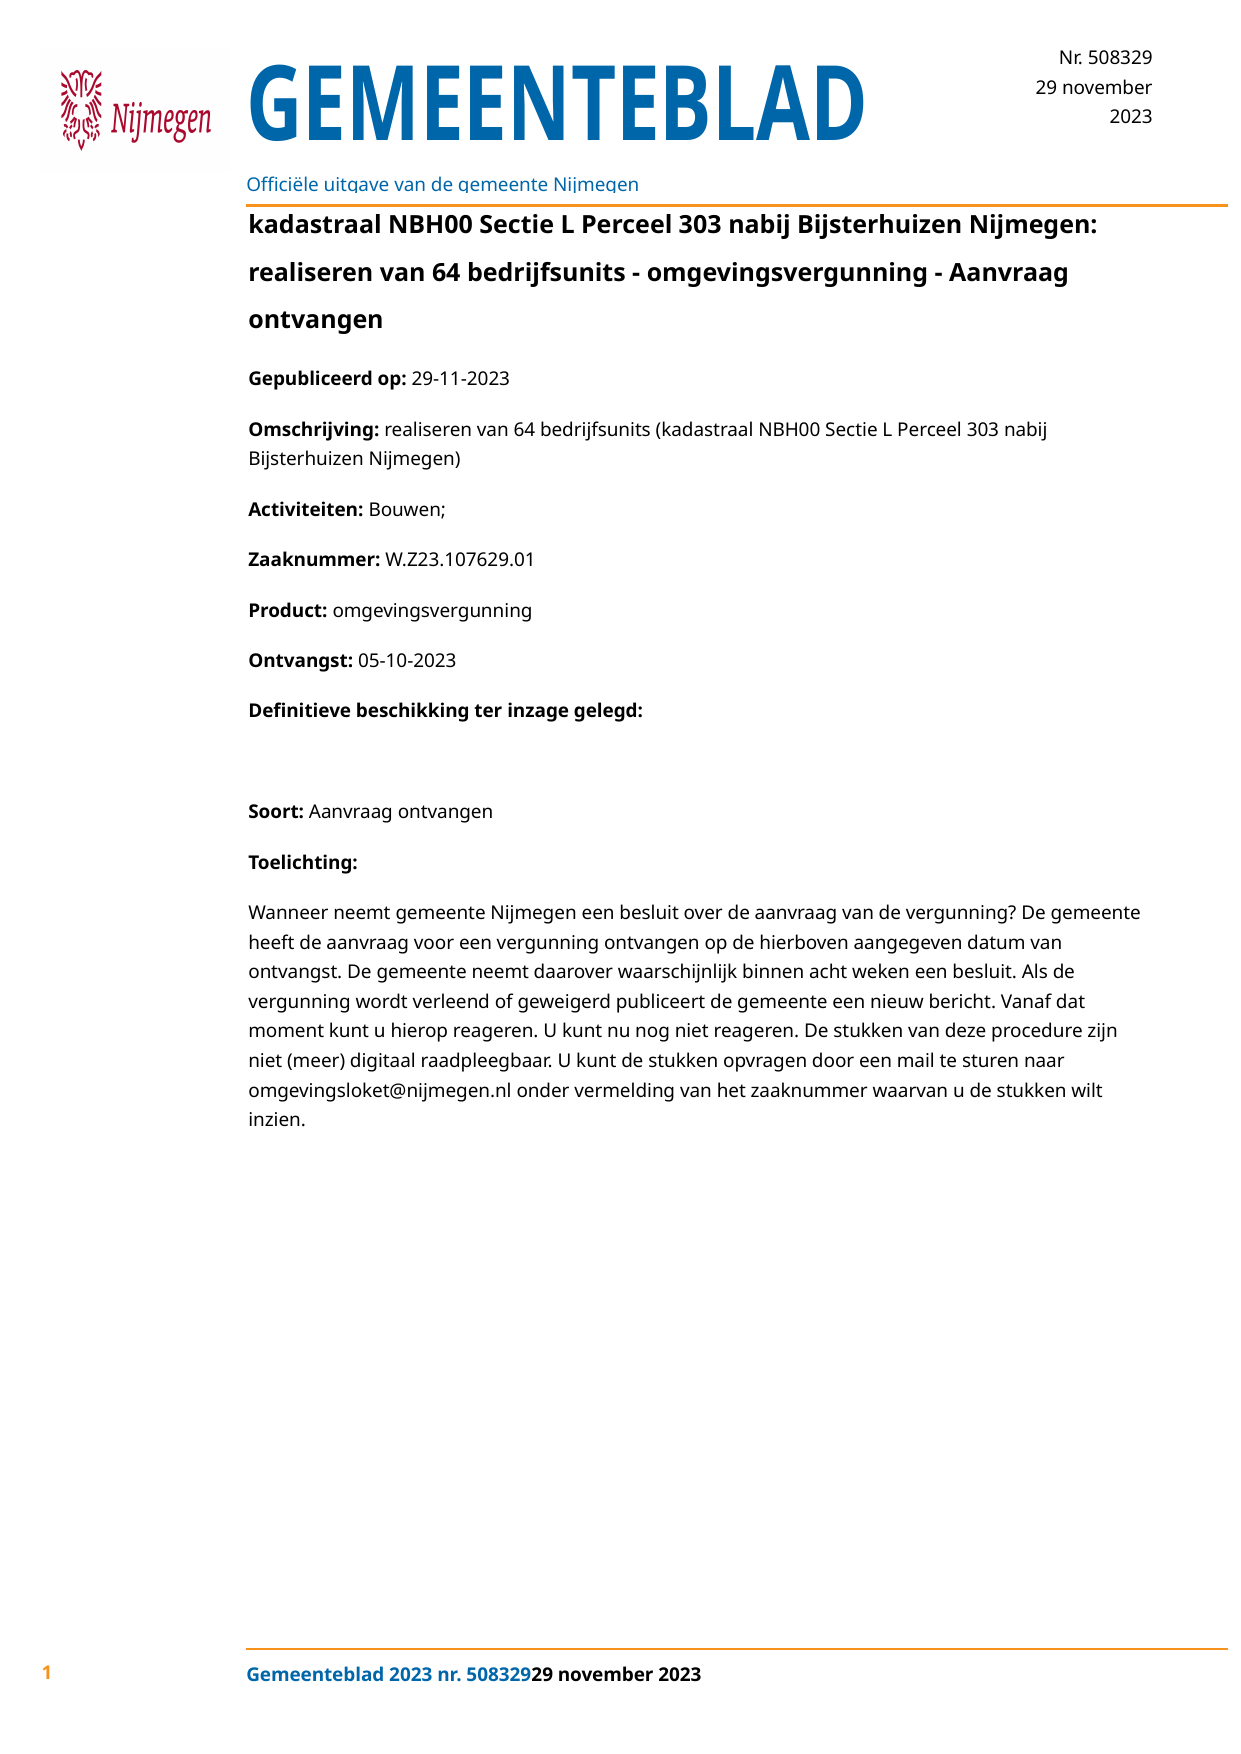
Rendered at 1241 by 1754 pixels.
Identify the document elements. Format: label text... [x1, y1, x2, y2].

text Toelichting: [248, 849, 1152, 874]
text Gepubliceerd op: 29-11-2023 [248, 366, 1152, 391]
text Activiteiten: Bouwen; [248, 496, 1152, 522]
text Ontvangst: 05-10-2023 [248, 647, 1152, 673]
text kadastraal NBH00 Sectie L Perceel 303 nabij Bijsterhuizen Nijmegen: realiseren van 64 bedrijfsunits - omgevingsvergunning - Aanvraag ontvangen [248, 207, 1152, 336]
text Product: omgevingsvergunning [248, 597, 1152, 622]
text Soort: Aanvraag ontvangen [248, 798, 1152, 824]
text Zaaknummer: W.Z23.107629.01 [248, 546, 1152, 572]
text Omschrijving: realiseren van 64 bedrijfsunits (kadastraal NBH00 Sectie L Perceel 303 nabij Bijsterhuizen Nijmegen) [248, 416, 1152, 471]
text Definitieve beschikking ter inzage gelegd: [248, 698, 1152, 723]
text Wanneer neemt gemeente Nijmegen een besluit over de aanvraag van de vergunning? De gemeente heeft de aanvraag voor een vergunning ontvangen op de hierboven aangegeven datum van ontvangst. De gemeente neemt daarover waarschijnlijk binnen acht weken een besluit. Als de vergunning wordt verleend of geweigerd publiceert de gemeente een nieuw bericht. Vanaf dat moment kunt u hierop reageren. U kunt nu nog niet reageren. De stukken van deze procedure zijn niet (meer) digitaal raadpleegbaar. U kunt de stukken opvragen door een mail te sturen naar omgevingsloket@nijmegen.nl onder vermelding van het zaaknummer waarvan u de stukken wilt inzien. [248, 899, 1152, 1132]
picture [41, 47, 231, 172]
